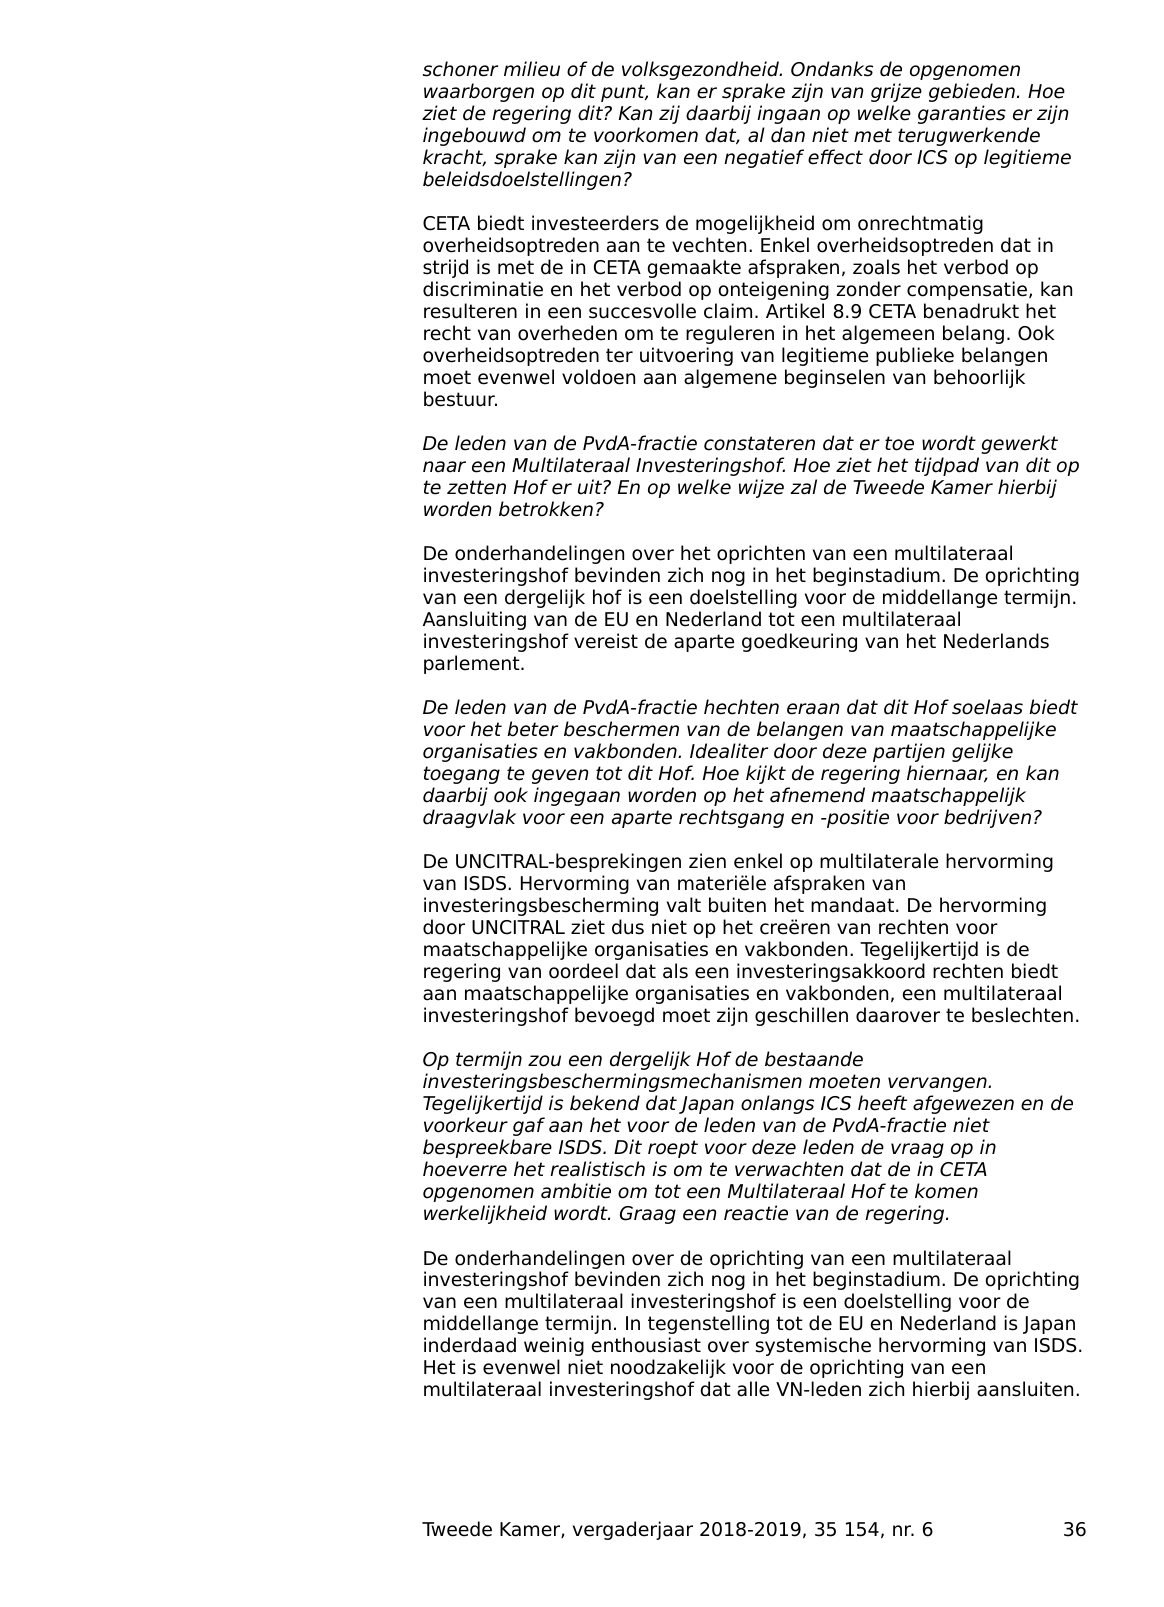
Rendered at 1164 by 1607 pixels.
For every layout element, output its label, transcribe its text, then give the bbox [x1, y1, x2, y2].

text De leden van de PvdA-fractie constateren dat er toe wordt gewerkt naar een Multilateraal Investeringshof. Hoe ziet het tijdpad van dit op te zetten Hof er uit? En op welke wijze zal de Tweede Kamer hierbij worden betrokken? [422, 433, 1087, 521]
text Op termijn zou een dergelijk Hof de bestaande investeringsbeschermingsmechanismen moeten vervangen. Tegelijkertijd is bekend dat Japan onlangs ICS heeft afgewezen en de voorkeur gaf aan het voor de leden van de PvdA-fractie niet bespreekbare ISDS. Dit roept voor deze leden de vraag op in hoeverre het realistisch is om te verwachten dat de in CETA opgenomen ambitie om tot een Multilateraal Hof te komen werkelijkheid wordt. Graag een reactie van de regering. [422, 1049, 1087, 1225]
text CETA biedt investeerders de mogelijkheid om onrechtmatig overheidsoptreden aan te vechten. Enkel overheidsoptreden dat in strijd is met de in CETA gemaakte afspraken, zoals het verbod op discriminatie en het verbod op onteigening zonder compensatie, kan resulteren in een succesvolle claim. Artikel 8.9 CETA benadrukt het recht van overheden om te reguleren in het algemeen belang. Ook overheidsoptreden ter uitvoering van legitieme publieke belangen moet evenwel voldoen aan algemene beginselen van behoorlijk bestuur. [422, 213, 1087, 411]
text schoner milieu of de volksgezondheid. Ondanks de opgenomen waarborgen op dit punt, kan er sprake zijn van grijze gebieden. Hoe ziet de regering dit? Kan zij daarbij ingaan op welke garanties er zijn ingebouwd om te voorkomen dat, al dan niet met terugwerkende kracht, sprake kan zijn van een negatief effect door ICS op legitieme beleidsdoelstellingen? [422, 59, 1087, 191]
text De leden van de PvdA-fractie hechten eraan dat dit Hof soelaas biedt voor het beter beschermen van de belangen van maatschappelijke organisaties en vakbonden. Idealiter door deze partijen gelijke toegang te geven tot dit Hof. Hoe kijkt de regering hiernaar, en kan daarbij ook ingegaan worden op het afnemend maatschappelijk draagvlak voor een aparte rechtsgang en -positie voor bedrijven? [422, 697, 1087, 829]
text De onderhandelingen over de oprichting van een multilateraal investeringshof bevinden zich nog in het beginstadium. De oprichting van een multilateraal investeringshof is een doelstelling voor de middellange termijn. In tegenstelling tot de EU en Nederland is Japan inderdaad weinig enthousiast over systemische hervorming van ISDS. Het is evenwel niet noodzakelijk voor de oprichting van een multilateraal investeringshof dat alle VN-leden zich hierbij aansluiten. [422, 1247, 1087, 1401]
text De onderhandelingen over het oprichten van een multilateraal investeringshof bevinden zich nog in het beginstadium. De oprichting van een dergelijk hof is een doelstelling voor de middellange termijn. Aansluiting van de EU en Nederland tot een multilateraal investeringshof vereist de aparte goedkeuring van het Nederlands parlement. [422, 543, 1087, 675]
text De UNCITRAL-besprekingen zien enkel op multilaterale hervorming van ISDS. Hervorming van materiële afspraken van investeringsbescherming valt buiten het mandaat. De hervorming door UNCITRAL ziet dus niet op het creëren van rechten voor maatschappelijke organisaties en vakbonden. Tegelijkertijd is de regering van oordeel dat als een investeringsakkoord rechten biedt aan maatschappelijke organisaties en vakbonden, een multilateraal investeringshof bevoegd moet zijn geschillen daarover te beslechten. [422, 851, 1087, 1027]
